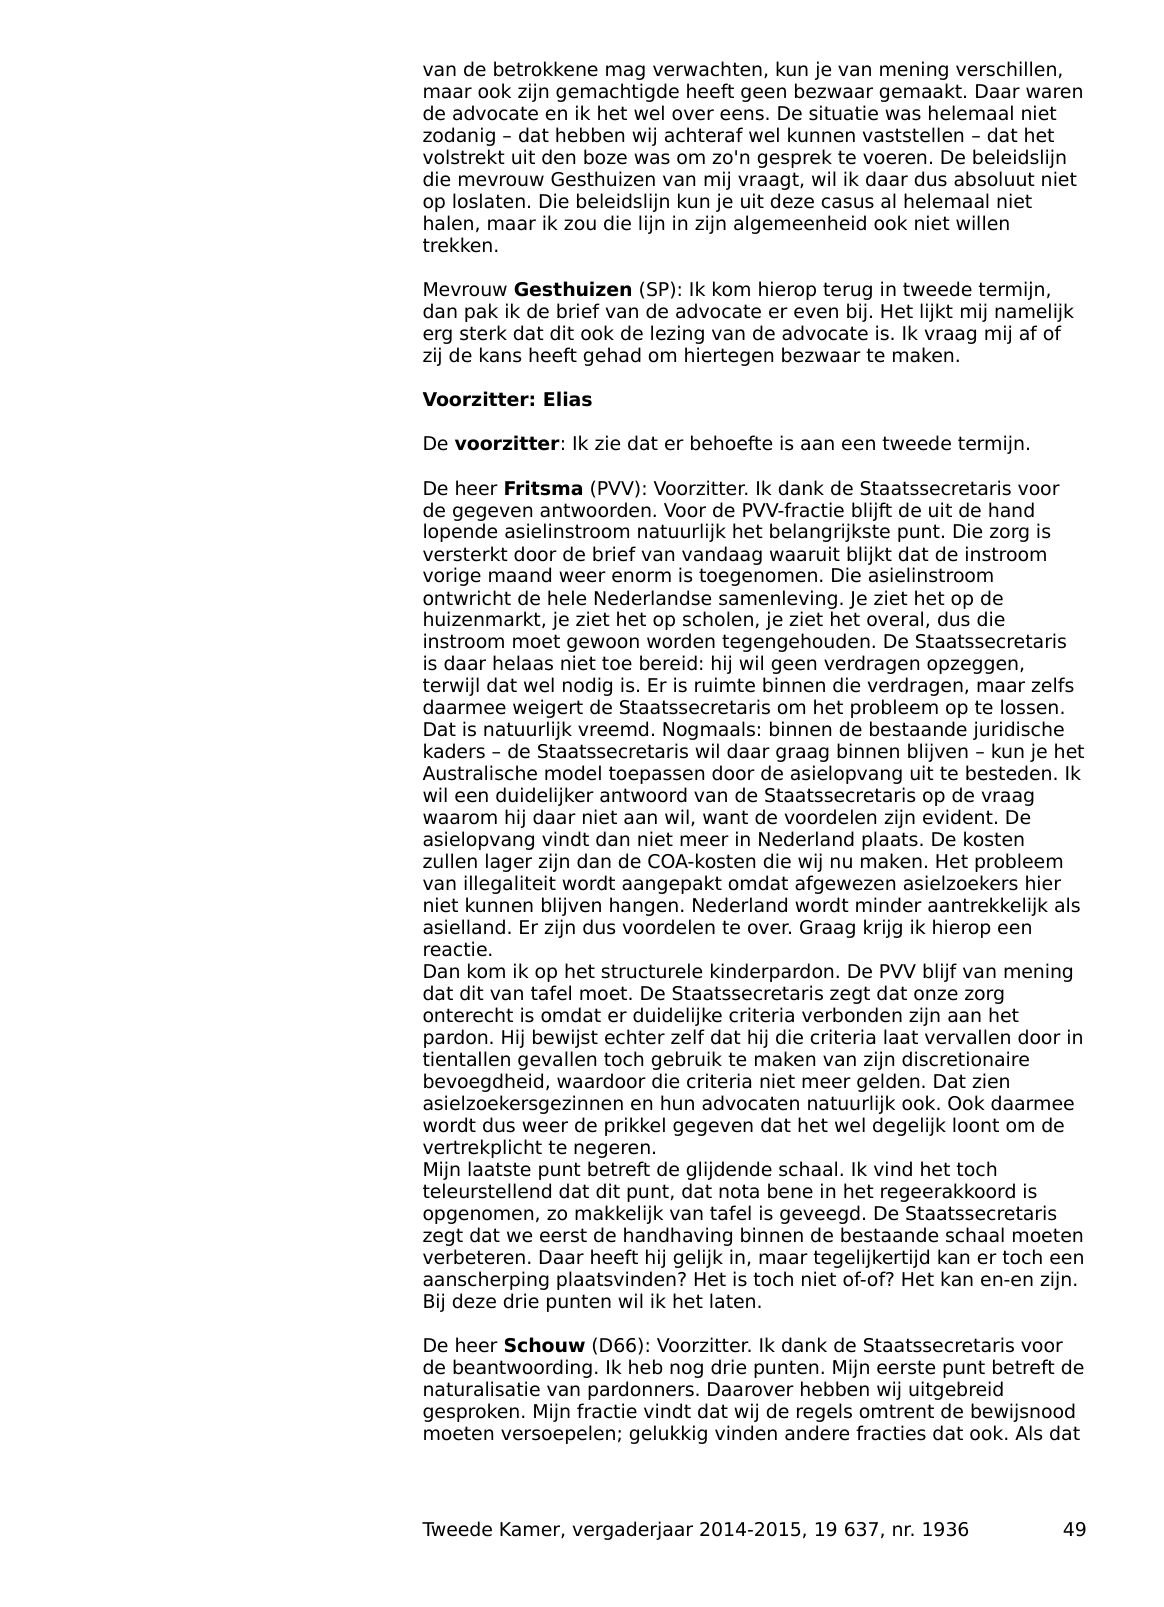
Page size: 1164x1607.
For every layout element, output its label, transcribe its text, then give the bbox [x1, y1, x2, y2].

text De heer Schouw (D66): Voorzitter. Ik dank de Staatssecretaris voor de beantwoording. Ik heb nog drie punten. Mijn eerste punt betreft de naturalisatie van pardonners. Daarover hebben wij uitgebreid gesproken. Mijn fractie vindt dat wij de regels omtrent de bewijsnood moeten versoepelen; gelukkig vinden andere fracties dat ook. Als dat [422, 1335, 1087, 1445]
subtitle Voorzitter: Elias [422, 389, 1087, 411]
text Mevrouw Gesthuizen (SP): Ik kom hierop terug in tweede termijn, dan pak ik de brief van de advocate er even bij. Het lijkt mij namelijk erg sterk dat dit ook de lezing van de advocate is. Ik vraag mij af of zij de kans heeft gehad om hiertegen bezwaar te maken. [422, 279, 1087, 367]
text van de betrokkene mag verwachten, kun je van mening verschillen, maar ook zijn gemachtigde heeft geen bezwaar gemaakt. Daar waren de advocate en ik het wel over eens. De situatie was helemaal niet zodanig – dat hebben wij achteraf wel kunnen vaststellen – dat het volstrekt uit den boze was om zo'n gesprek te voeren. De beleidslijn die mevrouw Gesthuizen van mij vraagt, wil ik daar dus absoluut niet op loslaten. Die beleidslijn kun je uit deze casus al helemaal niet halen, maar ik zou die lijn in zijn algemeenheid ook niet willen trekken. [422, 59, 1087, 257]
text Dan kom ik op het structurele kinderpardon. De PVV blijf van mening dat dit van tafel moet. De Staatssecretaris zegt dat onze zorg onterecht is omdat er duidelijke criteria verbonden zijn aan het pardon. Hij bewijst echter zelf dat hij die criteria laat vervallen door in tientallen gevallen toch gebruik te maken van zijn discretionaire bevoegdheid, waardoor die criteria niet meer gelden. Dat zien asielzoekersgezinnen en hun advocaten natuurlijk ook. Ook daarmee wordt dus weer de prikkel gegeven dat het wel degelijk loont om de vertrekplicht te negeren. [422, 961, 1087, 1159]
text Mijn laatste punt betreft de glijdende schaal. Ik vind het toch teleurstellend dat dit punt, dat nota bene in het regeerakkoord is opgenomen, zo makkelijk van tafel is geveegd. De Staatssecretaris zegt dat we eerst de handhaving binnen de bestaande schaal moeten verbeteren. Daar heeft hij gelijk in, maar tegelijkertijd kan er toch een aanscherping plaatsvinden? Het is toch niet of-of? Het kan en-en zijn. Bij deze drie punten wil ik het laten. [422, 1159, 1087, 1313]
text De voorzitter: Ik zie dat er behoefte is aan een tweede termijn. [422, 433, 1087, 455]
text De heer Fritsma (PVV): Voorzitter. Ik dank de Staatssecretaris voor de gegeven antwoorden. Voor de PVV-fractie blijft de uit de hand lopende asielinstroom natuurlijk het belangrijkste punt. Die zorg is versterkt door de brief van vandaag waaruit blijkt dat de instroom vorige maand weer enorm is toegenomen. Die asielinstroom ontwricht de hele Nederlandse samenleving. Je ziet het op de huizenmarkt, je ziet het op scholen, je ziet het overal, dus die instroom moet gewoon worden tegengehouden. De Staatssecretaris is daar helaas niet toe bereid: hij wil geen verdragen opzeggen, terwijl dat wel nodig is. Er is ruimte binnen die verdragen, maar zelfs daarmee weigert de Staatssecretaris om het probleem op te lossen. Dat is natuurlijk vreemd. Nogmaals: binnen de bestaande juridische kaders – de Staatssecretaris wil daar graag binnen blijven – kun je het Australische model toepassen door de asielopvang uit te besteden. Ik wil een duidelijker antwoord van de Staatssecretaris op de vraag waarom hij daar niet aan wil, want de voordelen zijn evident. De asielopvang vindt dan niet meer in Nederland plaats. De kosten zullen lager zijn dan de COA-kosten die wij nu maken. Het probleem van illegaliteit wordt aangepakt omdat afgewezen asielzoekers hier niet kunnen blijven hangen. Nederland wordt minder aantrekkelijk als asielland. Er zijn dus voordelen te over. Graag krijg ik hierop een reactie. [422, 477, 1087, 961]
